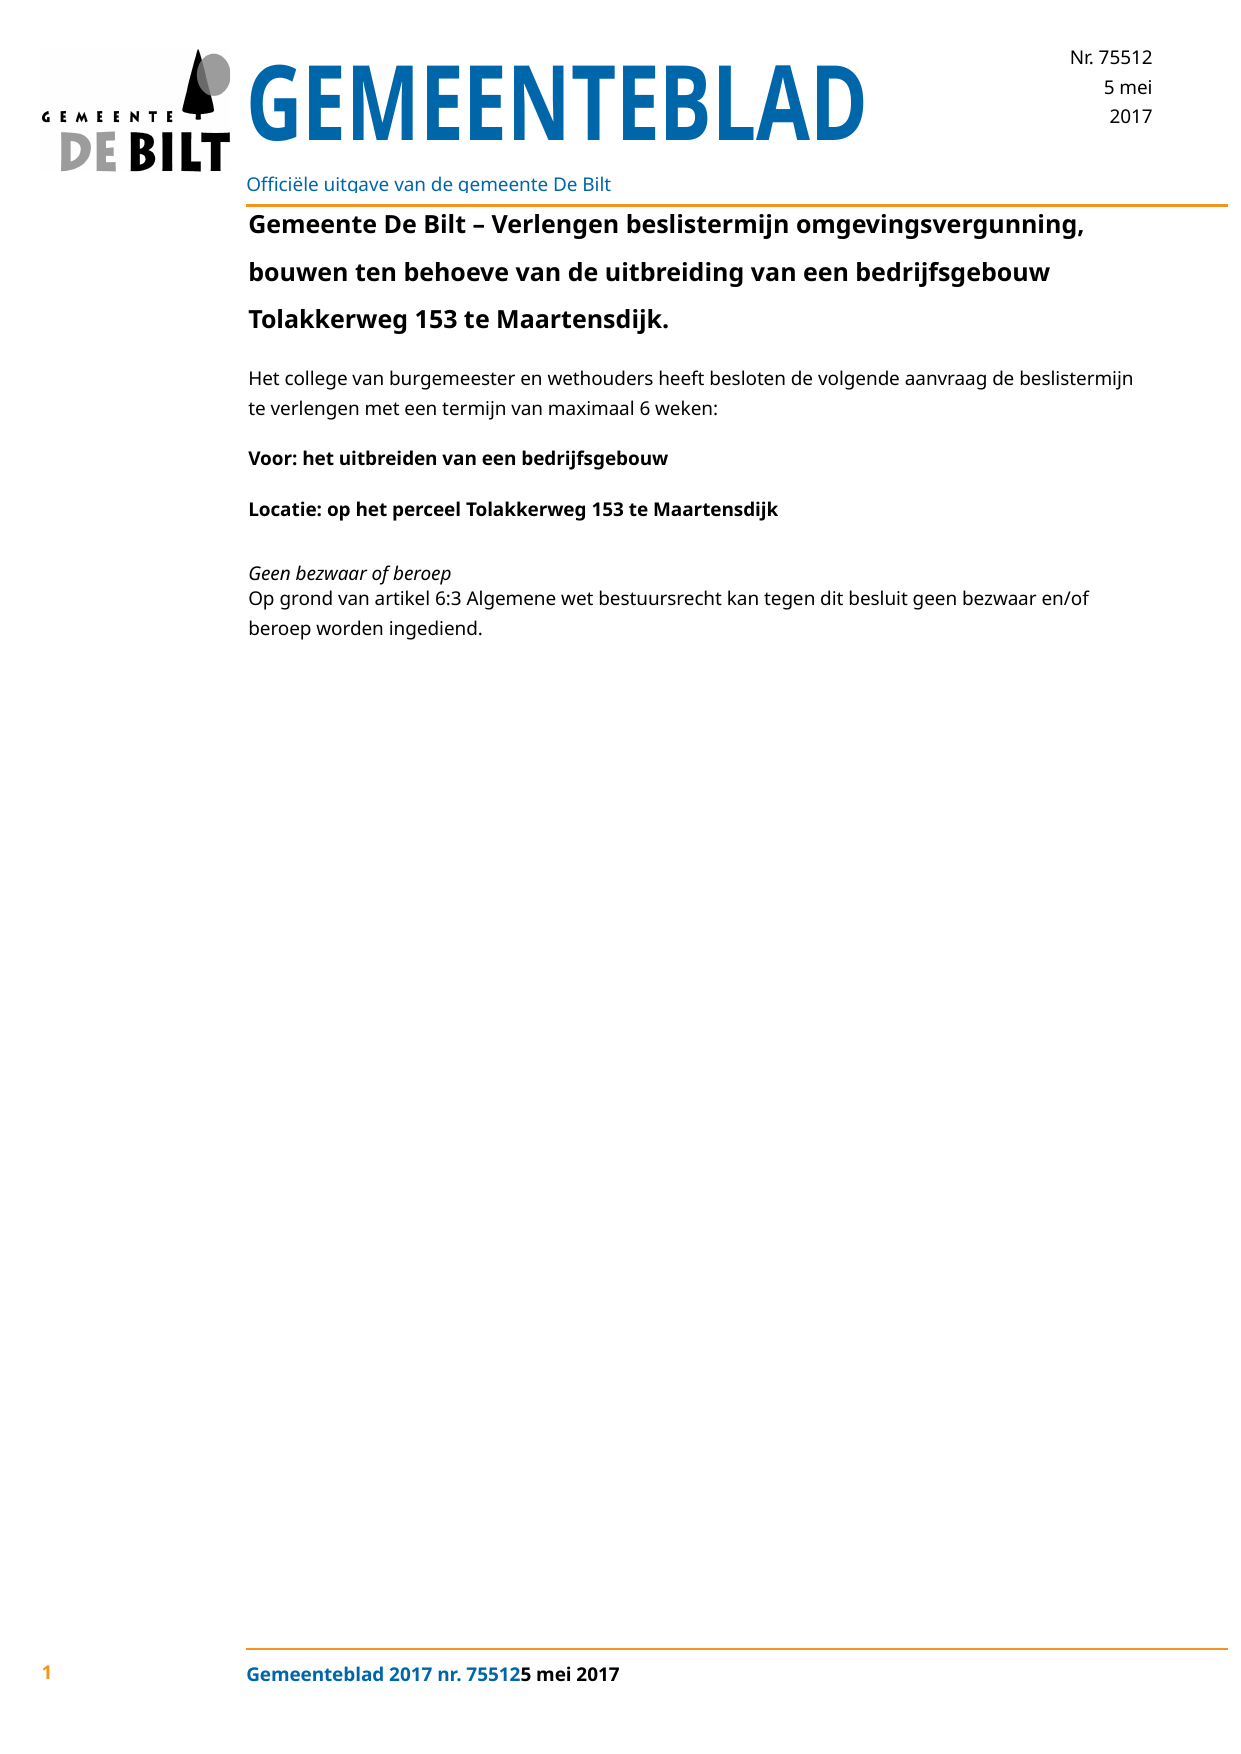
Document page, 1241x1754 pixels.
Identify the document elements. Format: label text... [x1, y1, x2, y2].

text Het college van burgemeester en wethouders heeft besloten de volgende aanvraag de beslistermijn te verlengen met een termijn van maximaal 6 weken: [248, 366, 1152, 421]
text Locatie: op het perceel Tolakkerweg 153 te Maartensdijk [248, 496, 1152, 522]
text Voor: het uitbreiden van een bedrijfsgebouw [248, 446, 1152, 471]
text Geen bezwaar of beroep [248, 560, 1152, 586]
picture [41, 47, 231, 172]
text Op grond van artikel 6:3 Algemene wet bestuursrecht kan tegen dit besluit geen bezwaar en/of beroep worden ingediend. [248, 586, 1152, 641]
text Gemeente De Bilt – Verlengen beslistermijn omgevingsvergunning, bouwen ten behoeve van de uitbreiding van een bedrijfsgebouw Tolakkerweg 153 te Maartensdijk. [248, 207, 1152, 336]
